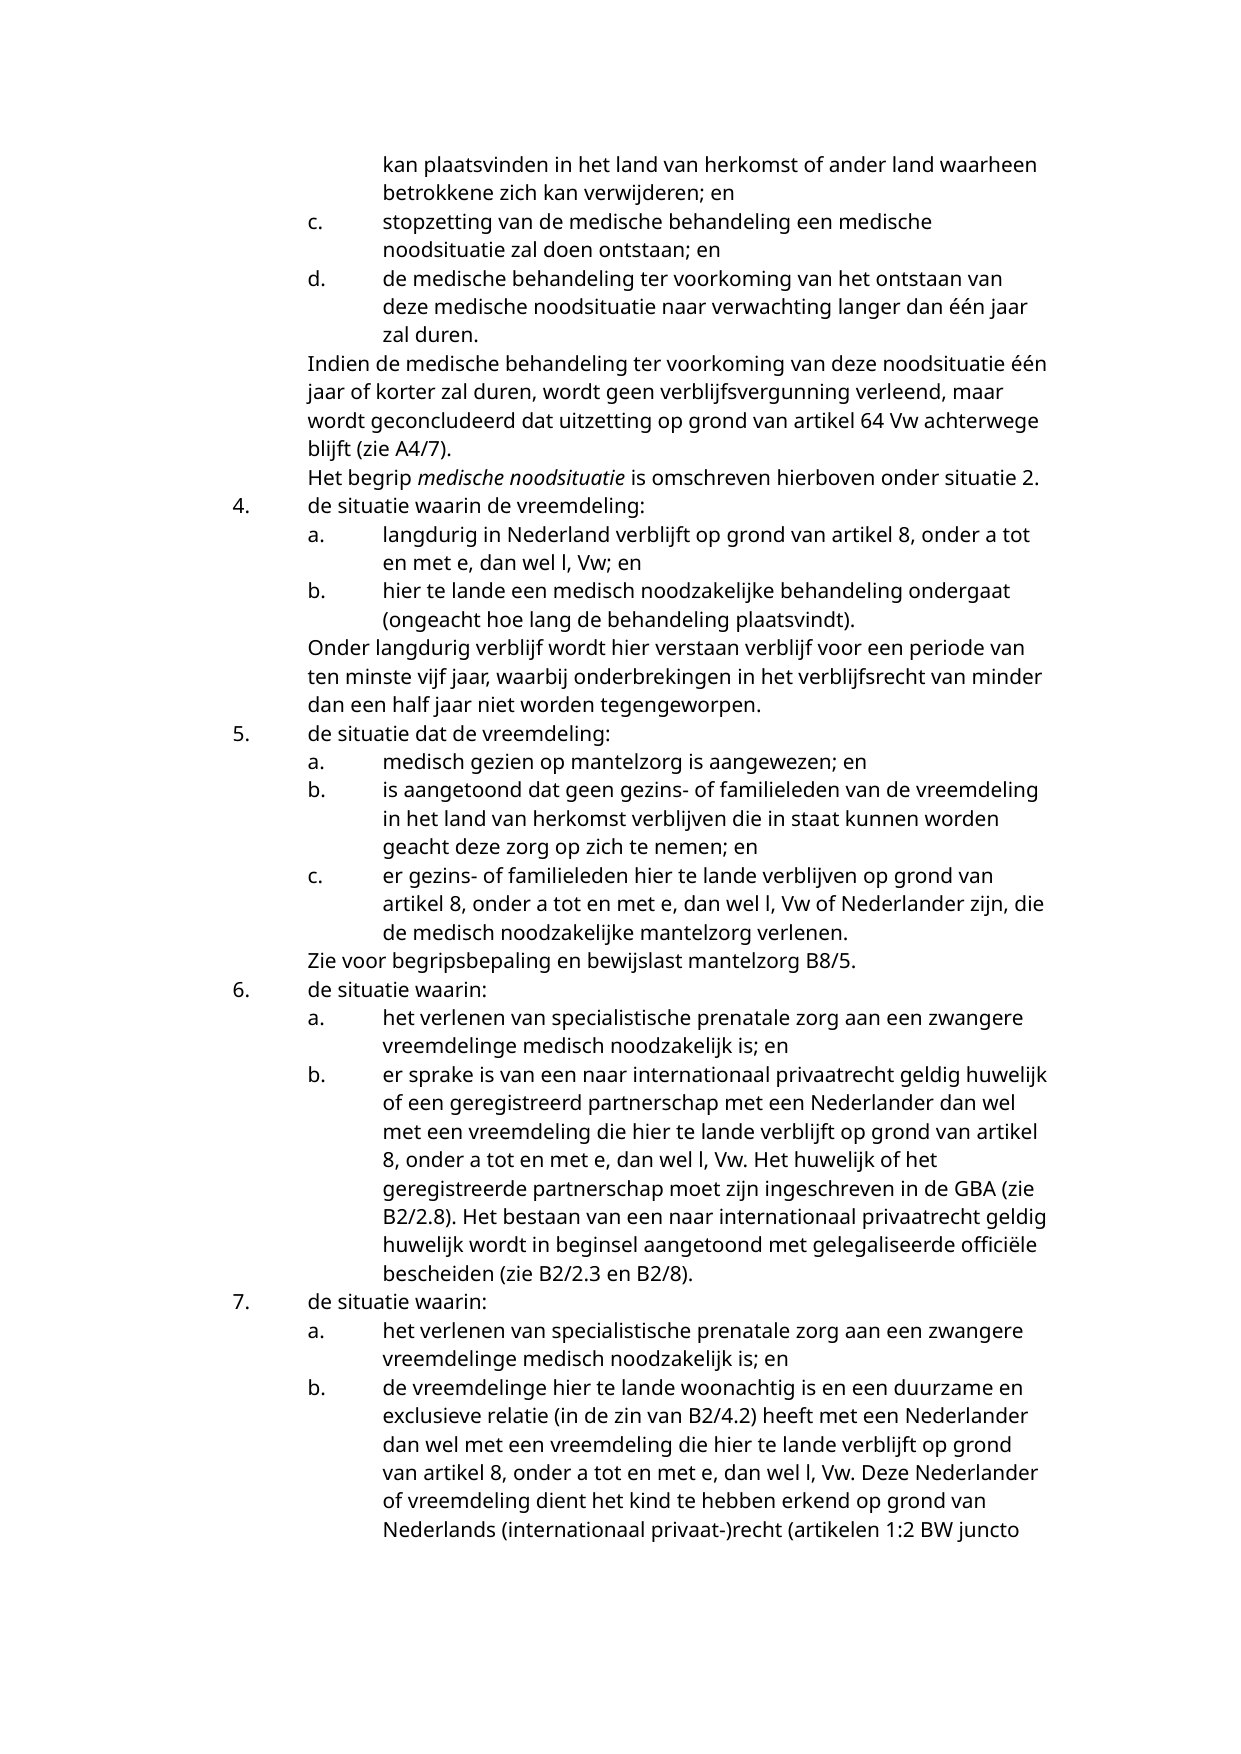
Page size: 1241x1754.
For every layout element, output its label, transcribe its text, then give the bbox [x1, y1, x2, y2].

list de vreemdelinge hier te lande woonachtig is en een duurzame en exclusieve relatie (in de zin van B2/4.2) heeft met een Nederlander dan wel met een vreemdeling die hier te lande verblijft op grond van artikel 8, onder a tot en met e, dan wel l, Vw. Deze Nederlander of vreemdeling dient het kind te hebben erkend op grond van Nederlands (internationaal privaat-)recht (artikelen 1:2 BW juncto [307, 1373, 1053, 1543]
list het verlenen van specialistische prenatale zorg aan een zwangere vreemdelinge medisch noodzakelijk is; en [307, 1003, 1053, 1060]
list is aangetoond dat geen gezins- of familieleden van de vreemdeling in het land van herkomst verblijven die in staat kunnen worden geacht deze zorg op zich te nemen; en [307, 776, 1053, 861]
list de situatie waarin: [232, 1287, 1053, 1316]
list stopzetting van de medische behandeling een medische noodsituatie zal doen ontstaan; en [307, 207, 1053, 264]
list er gezins- of familieleden hier te lande verblijven op grond van artikel 8, onder a tot en met e, dan wel l, Vw of Nederlander zijn, die de medisch noodzakelijke mantelzorg verlenen. [307, 861, 1053, 946]
list de medische behandeling ter voorkoming van het ontstaan van deze medische noodsituatie naar verwachting langer dan één jaar zal duren. [307, 264, 1053, 349]
list er sprake is van een naar internationaal privaatrecht geldig huwelijk of een geregistreerd partnerschap met een Nederlander dan wel met een vreemdeling die hier te lande verblijft op grond van artikel 8, onder a tot en met e, dan wel l, Vw. Het huwelijk of het geregistreerde partnerschap moet zijn ingeschreven in de GBA (zie B2/2.8). Het bestaan van een naar internationaal privaatrecht geldig huwelijk wordt in beginsel aangetoond met gelegaliseerde officiële bescheiden (zie B2/2.3 en B2/8). [307, 1060, 1053, 1287]
list Het begrip medische noodsituatie is omschreven hierboven onder situatie 2. [232, 463, 1053, 491]
list de situatie waarin de vreemdeling: [232, 491, 1053, 520]
list hier te lande een medisch noodzakelijke behandeling ondergaat (ongeacht hoe lang de behandeling plaatsvindt). [307, 577, 1053, 633]
list langdurig in Nederland verblijft op grond van artikel 8, onder a tot en met e, dan wel l, Vw; en [307, 520, 1053, 577]
list de situatie waarin: [232, 975, 1053, 1003]
list Onder langdurig verblijf wordt hier verstaan verblijf voor een periode van ten minste vijf jaar, waarbij onderbrekingen in het verblijfsrecht van minder dan een half jaar niet worden tegengeworpen. [232, 633, 1053, 719]
list Zie voor begripsbepaling en bewijslast mantelzorg B8/5. [232, 946, 1053, 975]
list kan plaatsvinden in het land van herkomst of ander land waarheen betrokkene zich kan verwijderen; en [307, 150, 1053, 207]
list Indien de medische behandeling ter voorkoming van deze noodsituatie één jaar of korter zal duren, wordt geen verblijfsvergunning verleend, maar wordt geconcludeerd dat uitzetting op grond van artikel 64 Vw achterwege blijft (zie A4/7). [232, 349, 1053, 463]
list het verlenen van specialistische prenatale zorg aan een zwangere vreemdelinge medisch noodzakelijk is; en [307, 1316, 1053, 1373]
list de situatie dat de vreemdeling: [232, 719, 1053, 747]
list medisch gezien op mantelzorg is aangewezen; en [307, 747, 1053, 776]
